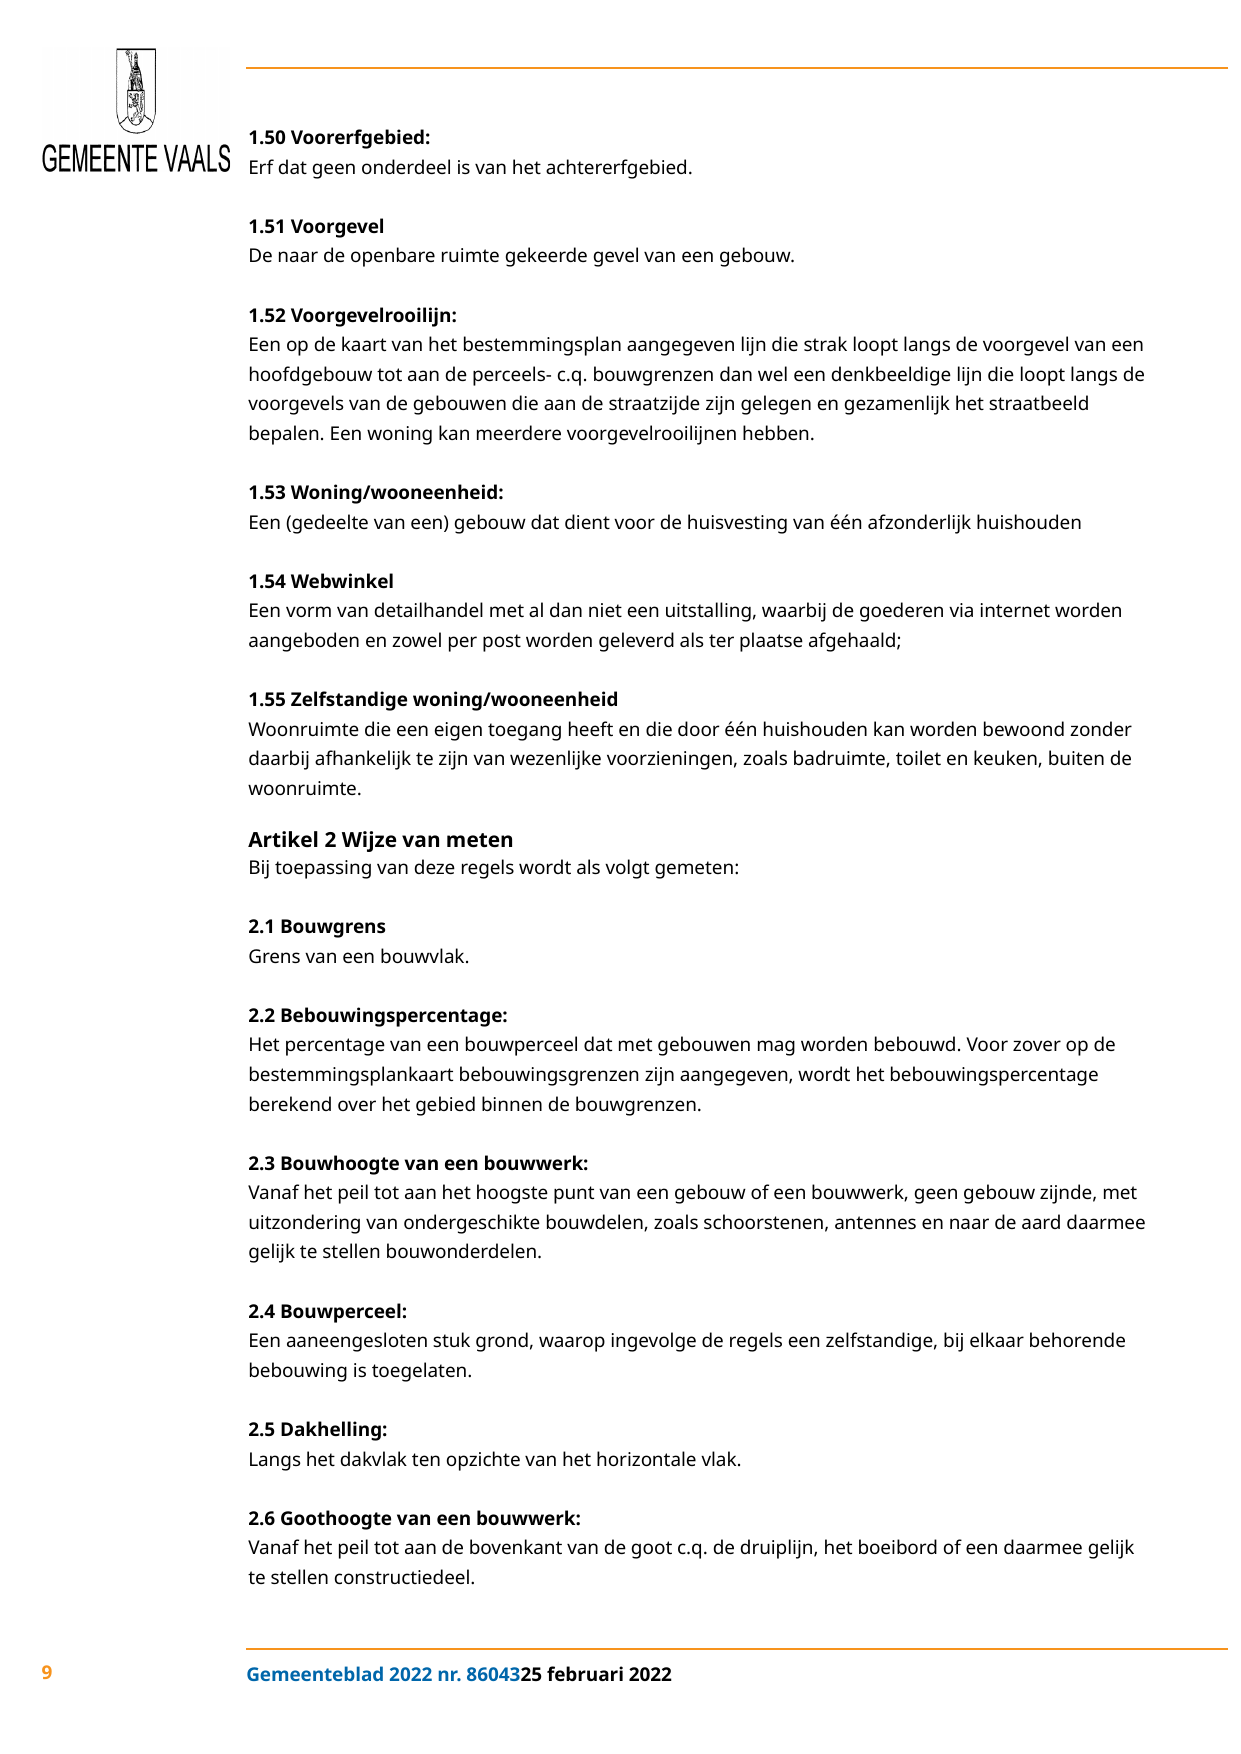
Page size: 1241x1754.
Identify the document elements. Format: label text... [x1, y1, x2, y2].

text 1.52 Voorgevelrooilijn: [248, 302, 1152, 328]
text 2.4 Bouwperceel: [248, 1298, 1152, 1323]
text De naar de openbare ruimte gekeerde gevel van een gebouw. [248, 243, 1152, 268]
text Vanaf het peil tot aan de bovenkant van de goot c.q. de druiplijn, het boeibord of een daarmee gelijk te stellen constructiedeel. [248, 1534, 1152, 1590]
text 2.1 Bouwgrens [248, 913, 1152, 939]
text Een op de kaart van het bestemmingsplan aangegeven lijn die strak loopt langs de voorgevel van een hoofdgebouw tot aan de perceels- c.q. bouwgrenzen dan wel een denkbeeldige lijn die loopt langs de voorgevels van de gebouwen die aan de straatzijde zijn gelegen en gezamenlijk het straatbeeld bepalen. Een woning kan meerdere voorgevelrooilijnen hebben. [248, 331, 1152, 446]
text Grens van een bouwvlak. [248, 943, 1152, 968]
text 1.51 Voorgevel [248, 213, 1152, 239]
text 1.53 Woning/wooneenheid: [248, 479, 1152, 505]
text 1.55 Zelfstandige woning/wooneenheid [248, 686, 1152, 712]
text Een (gedeelte van een) gebouw dat dient voor de huisvesting van één afzonderlijk huishouden [248, 509, 1152, 535]
text Artikel 2 Wijze van meten [248, 826, 1152, 854]
text 2.2 Bebouwingspercentage: [248, 1002, 1152, 1028]
text Het percentage van een bouwperceel dat met gebouwen mag worden bebouwd. Voor zover op de bestemmingsplankaart bebouwingsgrenzen zijn aangegeven, wordt het bebouwingspercentage berekend over het gebied binnen de bouwgrenzen. [248, 1032, 1152, 1116]
text 1.50 Voorerfgebied: [248, 124, 1152, 150]
text Vanaf het peil tot aan het hoogste punt van een gebouw of een bouwwerk, geen gebouw zijnde, met uitzondering van ondergeschikte bouwdelen, zoals schoorstenen, antennes en naar de aard daarmee gelijk te stellen bouwonderdelen. [248, 1179, 1152, 1264]
picture [41, 47, 231, 172]
text 2.6 Goothoogte van een bouwwerk: [248, 1505, 1152, 1531]
text 1.54 Webwinkel [248, 568, 1152, 594]
text Woonruimte die een eigen toegang heeft en die door één huishouden kan worden bewoond zonder daarbij afhankelijk te zijn van wezenlijke voorzieningen, zoals badruimte, toilet en keuken, buiten de woonruimte. [248, 716, 1152, 801]
text 2.5 Dakhelling: [248, 1416, 1152, 1442]
text Erf dat geen onderdeel is van het achtererfgebied. [248, 154, 1152, 180]
text Een vorm van detailhandel met al dan niet een uitstalling, waarbij de goederen via internet worden aangeboden en zowel per post worden geleverd als ter plaatse afgehaald; [248, 598, 1152, 653]
text 2.3 Bouwhoogte van een bouwwerk: [248, 1150, 1152, 1176]
text Bij toepassing van deze regels wordt als volgt gemeten: [248, 854, 1152, 880]
text Een aaneengesloten stuk grond, waarop ingevolge de regels een zelfstandige, bij elkaar behorende bebouwing is toegelaten. [248, 1327, 1152, 1383]
text Langs het dakvlak ten opzichte van het horizontale vlak. [248, 1446, 1152, 1471]
